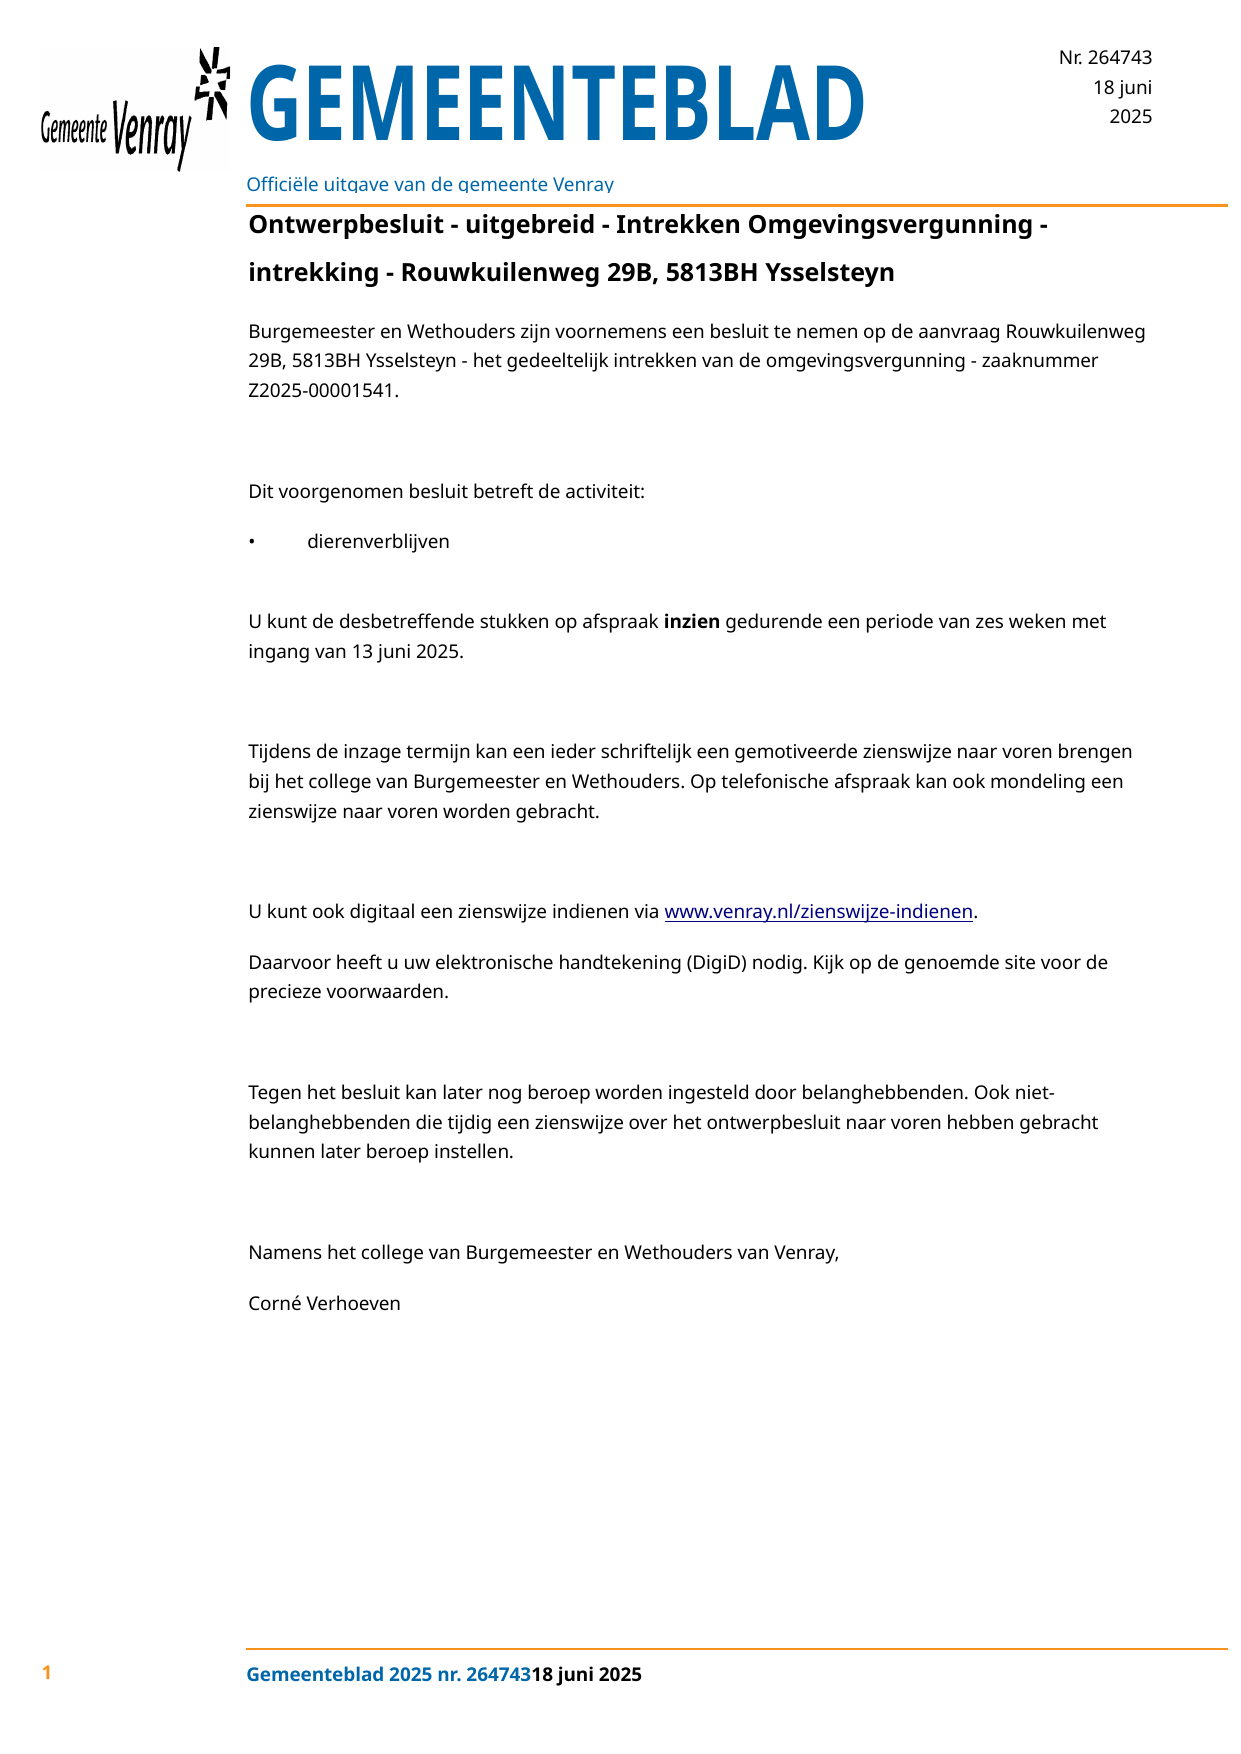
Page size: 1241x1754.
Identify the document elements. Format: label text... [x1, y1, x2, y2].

text Ontwerpbesluit - uitgebreid - Intrekken Omgevingsvergunning - intrekking - Rouwkuilenweg 29B, 5813BH Ysselsteyn [248, 207, 1152, 288]
text U kunt de desbetreffende stukken op afspraak inzien gedurende een periode van zes weken met ingang van 13 juni 2025. [248, 608, 1152, 664]
text Tijdens de inzage termijn kan een ieder schriftelijk een gemotiveerde zienswijze naar voren brengen bij het college van Burgemeester en Wethouders. Op telefonische afspraak kan ook mondeling een zienswijze naar voren worden gebracht. [248, 739, 1152, 824]
text Namens het college van Burgemeester en Wethouders van Venray, [248, 1239, 1152, 1265]
text U kunt ook digitaal een zienswijze indienen via www.venray.nl/zienswijze-indienen. [248, 899, 1152, 924]
text Burgemeester en Wethouders zijn voornemens een besluit te nemen op de aanvraag Rouwkuilenweg 29B, 5813BH Ysselsteyn - het gedeeltelijk intrekken van de omgevingsvergunning - zaaknummer Z2025-00001541. [248, 318, 1152, 403]
list dierenverblijven [248, 528, 1152, 554]
text Dit voorgenomen besluit betreft de activiteit: [248, 478, 1152, 504]
picture [41, 47, 231, 172]
text Corné Verhoeven [248, 1290, 1152, 1316]
text Daarvoor heeft u uw elektronische handtekening (DigiD) nodig. Kijk op de genoemde site voor de precieze voorwaarden. [248, 949, 1152, 1004]
text Tegen het besluit kan later nog beroep worden ingesteld door belanghebbenden. Ook niet-belanghebbenden die tijdig een zienswijze over het ontwerpbesluit naar voren hebben gebracht kunnen later beroep instellen. [248, 1079, 1152, 1164]
